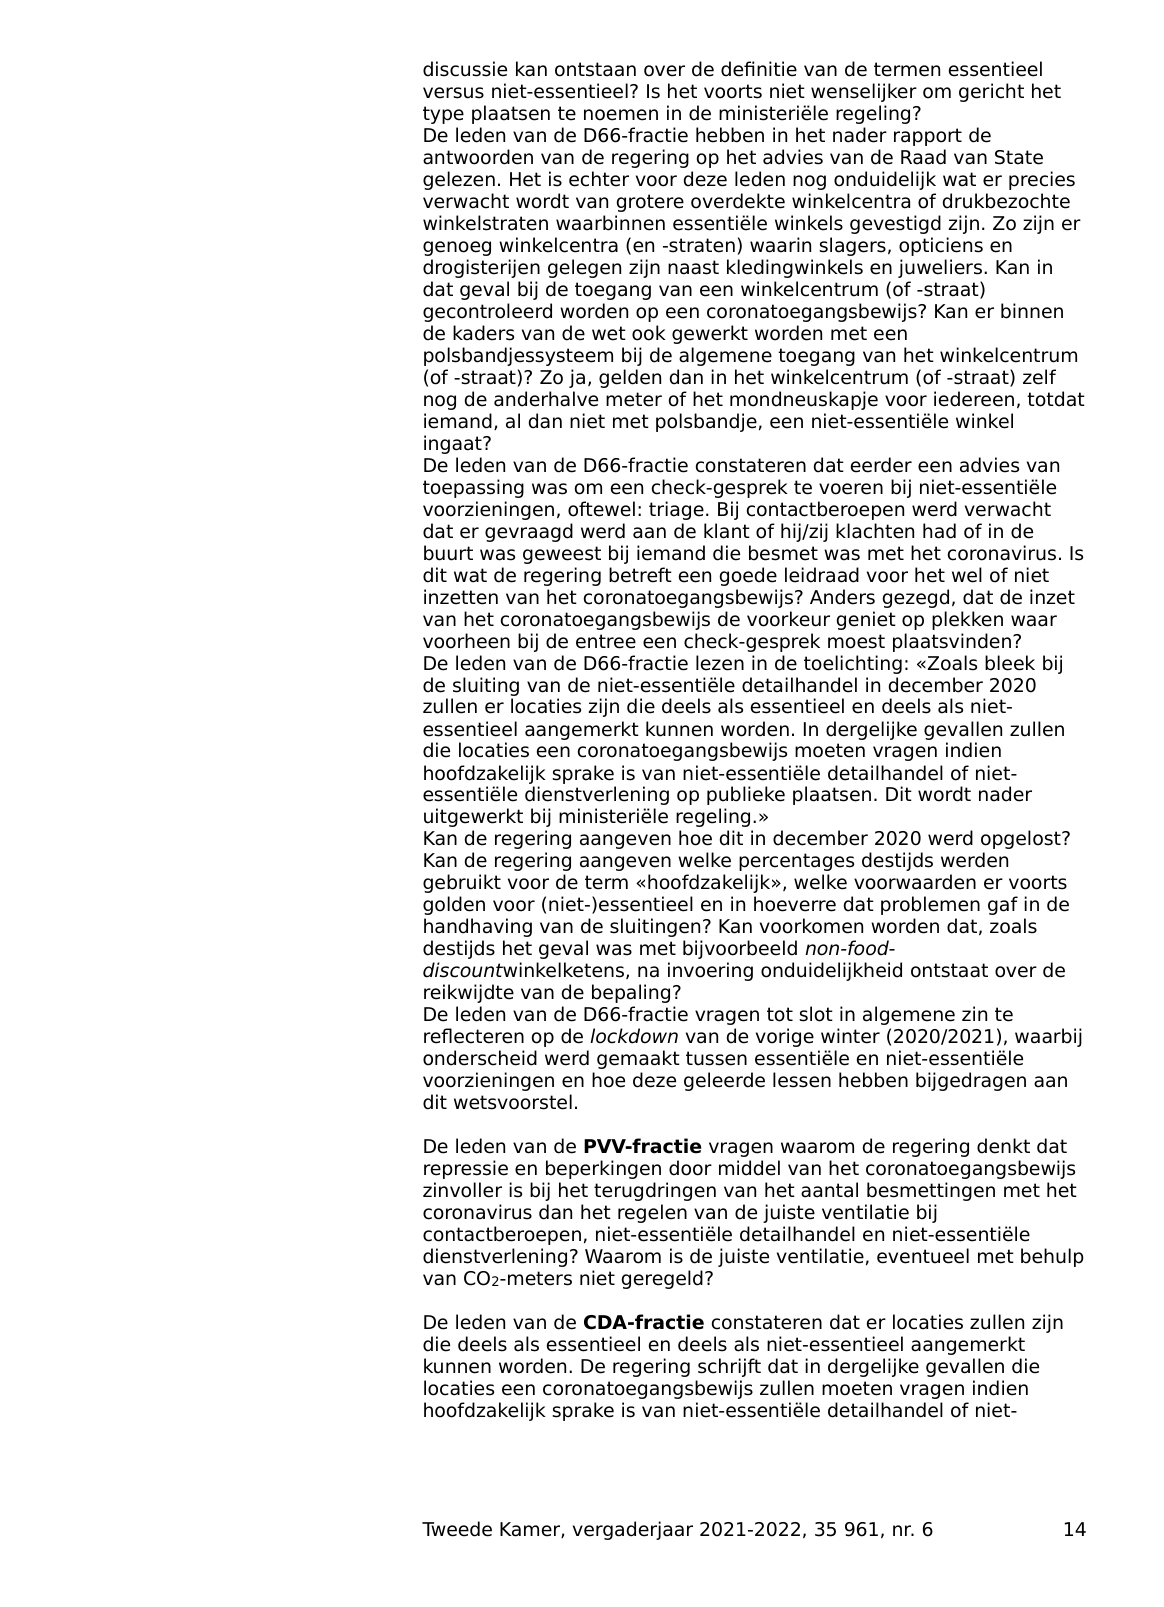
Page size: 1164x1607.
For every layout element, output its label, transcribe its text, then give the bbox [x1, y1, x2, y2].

text De leden van de CDA-fractie constateren dat er locaties zullen zijn die deels als essentieel en deels als niet-essentieel aangemerkt kunnen worden. De regering schrijft dat in dergelijke gevallen die locaties een coronatoegangsbewijs zullen moeten vragen indien hoofdzakelijk sprake is van niet-essentiële detailhandel of niet- [422, 1312, 1087, 1422]
text De leden van de D66-fractie lezen in de toelichting: «Zoals bleek bij de sluiting van de niet-essentiële detailhandel in december 2020 zullen er locaties zijn die deels als essentieel en deels als niet-essentieel aangemerkt kunnen worden. In dergelijke gevallen zullen die locaties een coronatoegangsbewijs moeten vragen indien hoofdzakelijk sprake is van niet-essentiële detailhandel of niet-essentiële dienstverlening op publieke plaatsen. Dit wordt nader uitgewerkt bij ministeriële regeling.» [422, 652, 1087, 828]
text De leden van de PVV-fractie vragen waarom de regering denkt dat repressie en beperkingen door middel van het coronatoegangsbewijs zinvoller is bij het terugdringen van het aantal besmettingen met het coronavirus dan het regelen van de juiste ventilatie bij contactberoepen, niet-essentiële detailhandel en niet-essentiële dienstverlening? Waarom is de juiste ventilatie, eventueel met behulp van CO2-meters niet geregeld? [422, 1136, 1087, 1290]
text De leden van de D66-fractie vragen tot slot in algemene zin te reflecteren op de lockdown van de vorige winter (2020/2021), waarbij onderscheid werd gemaakt tussen essentiële en niet-essentiële voorzieningen en hoe deze geleerde lessen hebben bijgedragen aan dit wetsvoorstel. [422, 1004, 1087, 1114]
text De leden van de D66-fractie hebben in het nader rapport de antwoorden van de regering op het advies van de Raad van State gelezen. Het is echter voor deze leden nog onduidelijk wat er precies verwacht wordt van grotere overdekte winkelcentra of drukbezochte winkelstraten waarbinnen essentiële winkels gevestigd zijn. Zo zijn er genoeg winkelcentra (en -straten) waarin slagers, opticiens en drogisterijen gelegen zijn naast kledingwinkels en juweliers. Kan in dat geval bij de toegang van een winkelcentrum (of -straat) gecontroleerd worden op een coronatoegangsbewijs? Kan er binnen de kaders van de wet ook gewerkt worden met een polsbandjessysteem bij de algemene toegang van het winkelcentrum (of -straat)? Zo ja, gelden dan in het winkelcentrum (of -straat) zelf nog de anderhalve meter of het mondneuskapje voor iedereen, totdat iemand, al dan niet met polsbandje, een niet-essentiële winkel ingaat? [422, 125, 1087, 455]
text discussie kan ontstaan over de definitie van de termen essentieel versus niet-essentieel? Is het voorts niet wenselijker om gericht het type plaatsen te noemen in de ministeriële regeling? [422, 59, 1087, 125]
text Kan de regering aangeven hoe dit in december 2020 werd opgelost? Kan de regering aangeven welke percentages destijds werden gebruikt voor de term «hoofdzakelijk», welke voorwaarden er voorts golden voor (niet-)essentieel en in hoeverre dat problemen gaf in de handhaving van de sluitingen? Kan voorkomen worden dat, zoals destijds het geval was met bijvoorbeeld non-food-discountwinkelketens, na invoering onduidelijkheid ontstaat over de reikwijdte van de bepaling? [422, 828, 1087, 1004]
text De leden van de D66-fractie constateren dat eerder een advies van toepassing was om een check-gesprek te voeren bij niet-essentiële voorzieningen, oftewel: triage. Bij contactberoepen werd verwacht dat er gevraagd werd aan de klant of hij/zij klachten had of in de buurt was geweest bij iemand die besmet was met het coronavirus. Is dit wat de regering betreft een goede leidraad voor het wel of niet inzetten van het coronatoegangsbewijs? Anders gezegd, dat de inzet van het coronatoegangsbewijs de voorkeur geniet op plekken waar voorheen bij de entree een check-gesprek moest plaatsvinden? [422, 455, 1087, 652]
